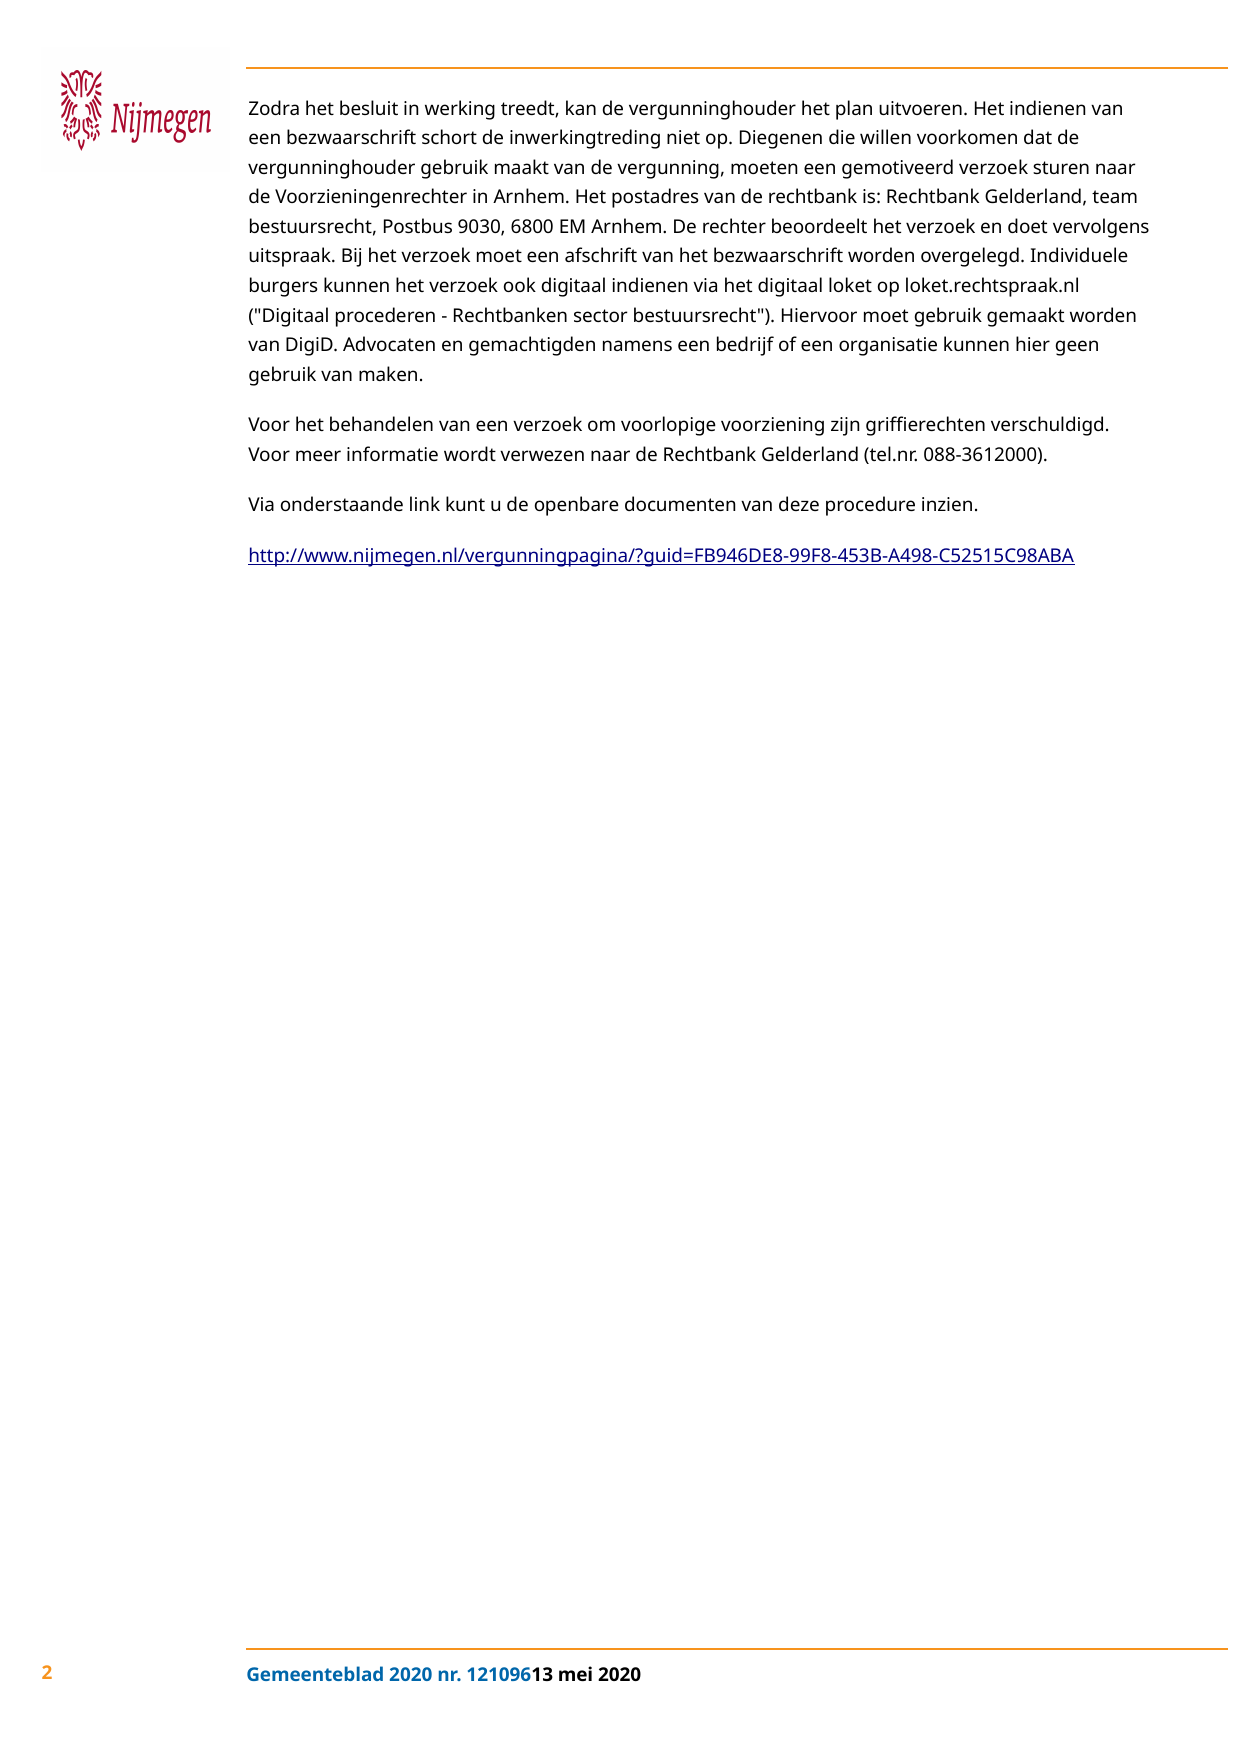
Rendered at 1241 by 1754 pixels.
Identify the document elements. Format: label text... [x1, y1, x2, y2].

picture [41, 47, 231, 172]
text Zodra het besluit in werking treedt, kan de vergunninghouder het plan uitvoeren. Het indienen van een bezwaarschrift schort de inwerkingtreding niet op. Diegenen die willen voorkomen dat de vergunninghouder gebruik maakt van de vergunning, moeten een gemotiveerd verzoek sturen naar de Voorzieningenrechter in Arnhem. Het postadres van de rechtbank is: Rechtbank Gelderland, team bestuursrecht, Postbus 9030, 6800 EM Arnhem. De rechter beoordeelt het verzoek en doet vervolgens uitspraak. Bij het verzoek moet een afschrift van het bezwaarschrift worden overgelegd. Individuele burgers kunnen het verzoek ook digitaal indienen via het digitaal loket op loket.rechtspraak.nl ("Digitaal procederen - Rechtbanken sector bestuursrecht"). Hiervoor moet gebruik gemaakt worden van DigiD. Advocaten en gemachtigden namens een bedrijf of een organisatie kunnen hier geen gebruik van maken. [248, 95, 1152, 387]
text Voor het behandelen van een verzoek om voorlopige voorziening zijn griffierechten verschuldigd. Voor meer informatie wordt verwezen naar de Rechtbank Gelderland (tel.nr. 088-3612000). [248, 411, 1152, 467]
text Via onderstaande link kunt u de openbare documenten van deze procedure inzien. [248, 491, 1152, 517]
text http://www.nijmegen.nl/vergunningpagina/?guid=FB946DE8-99F8-453B-A498-C52515C98ABA [248, 542, 1152, 568]
